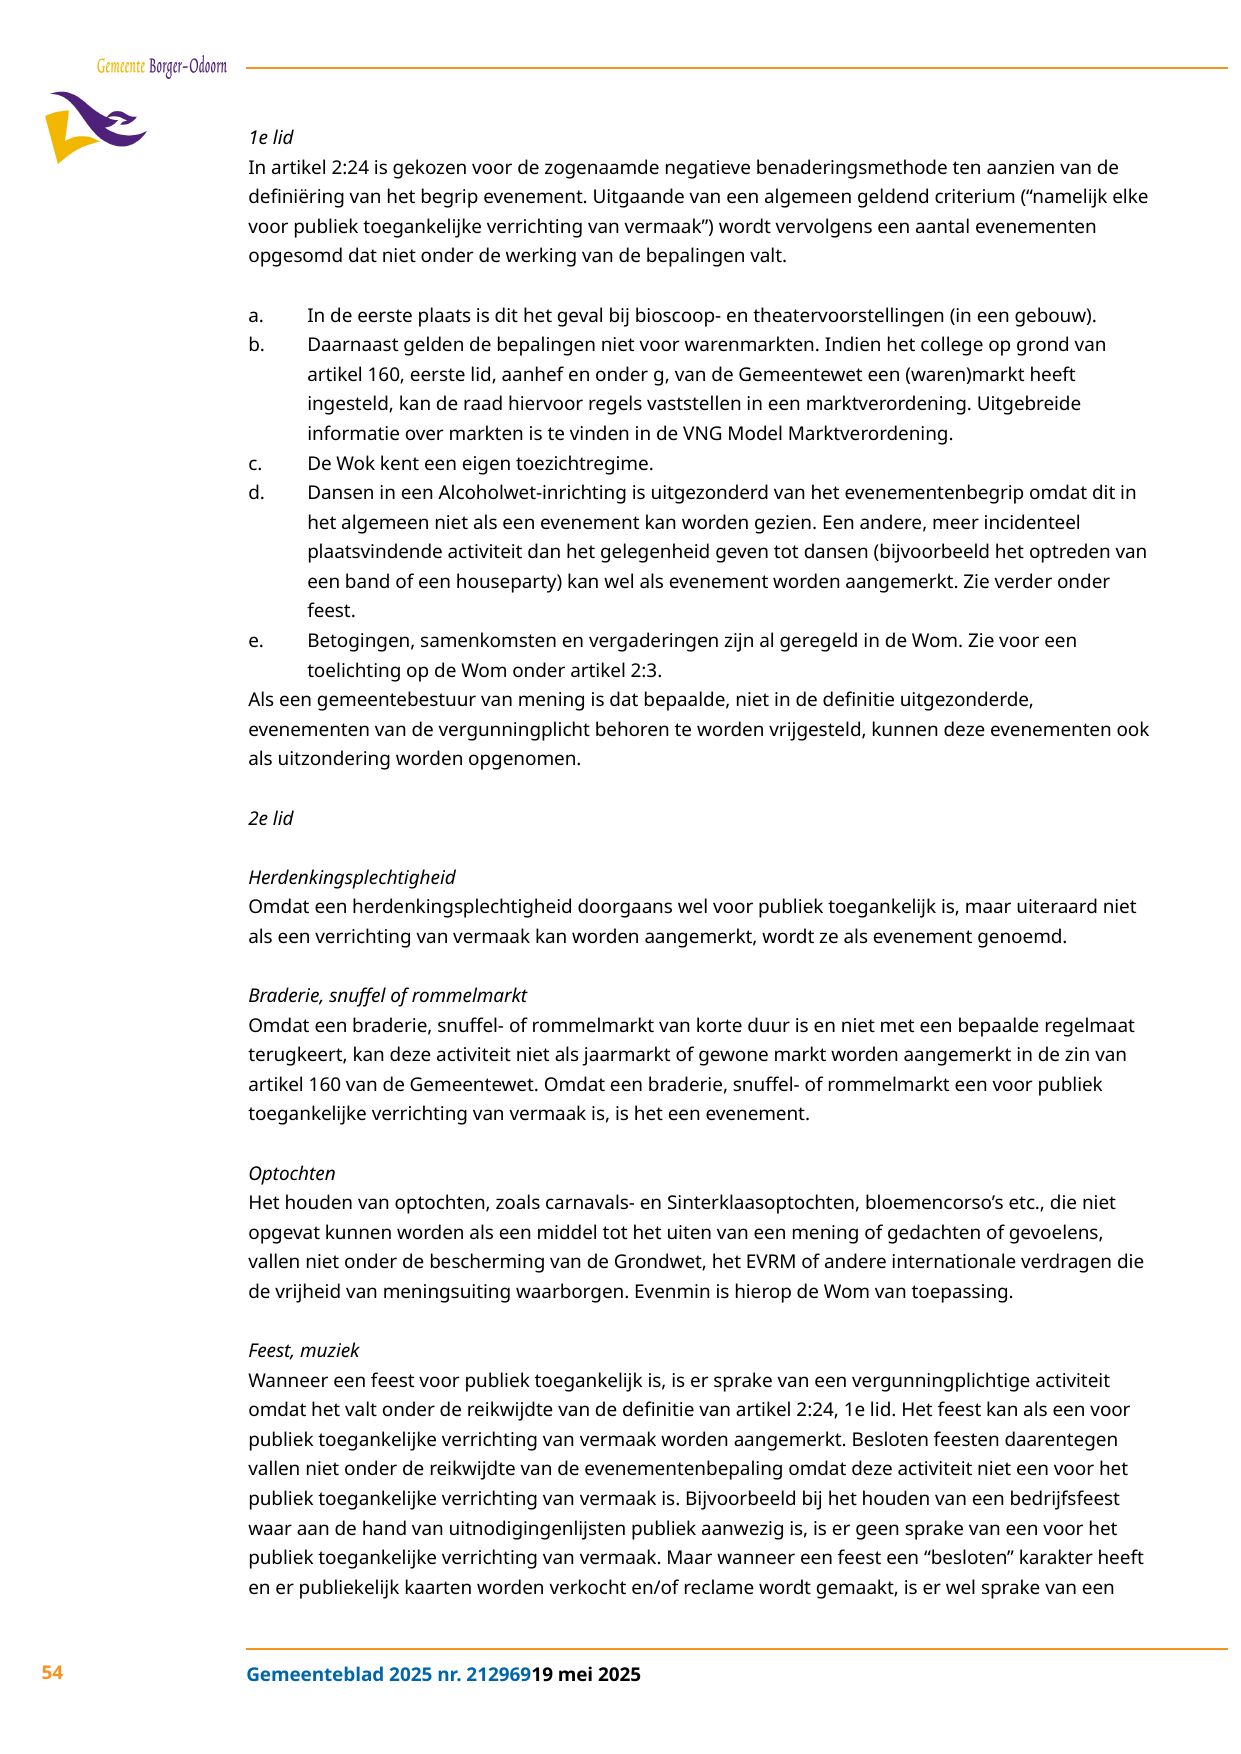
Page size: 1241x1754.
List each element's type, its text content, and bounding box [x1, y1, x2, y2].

text Het houden van optochten, zoals carnavals- en Sinterklaasoptochten, bloemencorso’s etc., die niet opgevat kunnen worden als een middel tot het uiten van een mening of gedachten of gevoelens, vallen niet onder de bescherming van de Grondwet, het EVRM of andere internationale verdragen die de vrijheid van meningsuiting waarborgen. Evenmin is hierop de Wom van toepassing. [248, 1189, 1152, 1304]
list In de eerste plaats is dit het geval bij bioscoop- en theatervoorstellingen (in een gebouw). [248, 302, 1152, 328]
text Als een gemeentebestuur van mening is dat bepaalde, niet in de definitie uitgezonderde, evenementen van de vergunningplicht behoren te worden vrijgesteld, kunnen deze evenementen ook als uitzondering worden opgenomen. [248, 686, 1152, 771]
text Herdenkingsplechtigheid [248, 864, 1152, 890]
text Feest, muziek [248, 1337, 1152, 1363]
text Wanneer een feest voor publiek toegankelijk is, is er sprake van een vergunningplichtige activiteit omdat het valt onder de reikwijdte van de definitie van artikel 2:24, 1e lid. Het feest kan als een voor publiek toegankelijke verrichting van vermaak worden aangemerkt. Besloten feesten daarentegen vallen niet onder de reikwijdte van de evenementenbepaling omdat deze activiteit niet een voor het publiek toegankelijke verrichting van vermaak is. Bijvoorbeeld bij het houden van een bedrijfsfeest waar aan de hand van uitnodigingenlijsten publiek aanwezig is, is er geen sprake van een voor het publiek toegankelijke verrichting van vermaak. Maar wanneer een feest een “besloten” karakter heeft en er publiekelijk kaarten worden verkocht en/of reclame wordt gemaakt, is er wel sprake van een [248, 1367, 1152, 1600]
text Omdat een herdenkingsplechtigheid doorgaans wel voor publiek toegankelijk is, maar uiteraard niet als een verrichting van vermaak kan worden aangemerkt, wordt ze als evenement genoemd. [248, 893, 1152, 949]
list De Wok kent een eigen toezichtregime. [248, 450, 1152, 476]
text 1e lid [248, 124, 1152, 150]
list Daarnaast gelden de bepalingen niet voor warenmarkten. Indien het college op grond van artikel 160, eerste lid, aanhef en onder g, van de Gemeentewet een (waren)markt heeft ingesteld, kan de raad hiervoor regels vaststellen in een marktverordening. Uitgebreide informatie over markten is te vinden in de VNG Model Marktverordening. [248, 331, 1152, 446]
text In artikel 2:24 is gekozen voor de zogenaamde negatieve benaderingsmethode ten aanzien van de definiëring van het begrip evenement. Uitgaande van een algemeen geldend criterium (“namelijk elke voor publiek toegankelijke verrichting van vermaak”) wordt vervolgens een aantal evenementen opgesomd dat niet onder de werking van de bepalingen valt. [248, 154, 1152, 268]
text Optochten [248, 1160, 1152, 1186]
text 2e lid [248, 805, 1152, 831]
text Omdat een braderie, snuffel- of rommelmarkt van korte duur is en niet met een bepaalde regelmaat terugkeert, kan deze activiteit niet als jaarmarkt of gewone markt worden aangemerkt in de zin van artikel 160 van de Gemeentewet. Omdat een braderie, snuffel- of rommelmarkt een voor publiek toegankelijke verrichting van vermaak is, is het een evenement. [248, 1012, 1152, 1126]
text Braderie, snuffel of rommelmarkt [248, 982, 1152, 1008]
list Betogingen, samenkomsten en vergaderingen zijn al geregeld in de Wom. Zie voor een toelichting op de Wom onder artikel 2:3. [248, 627, 1152, 683]
list Dansen in een Alcoholwet-inrichting is uitgezonderd van het evenementenbegrip omdat dit in het algemeen niet als een evenement kan worden gezien. Een andere, meer incidenteel plaatsvindende activiteit dan het gelegenheid geven tot dansen (bijvoorbeeld het optreden van een band of een houseparty) kan wel als evenement worden aangemerkt. Zie verder onder feest. [248, 479, 1152, 623]
picture [41, 47, 231, 172]
